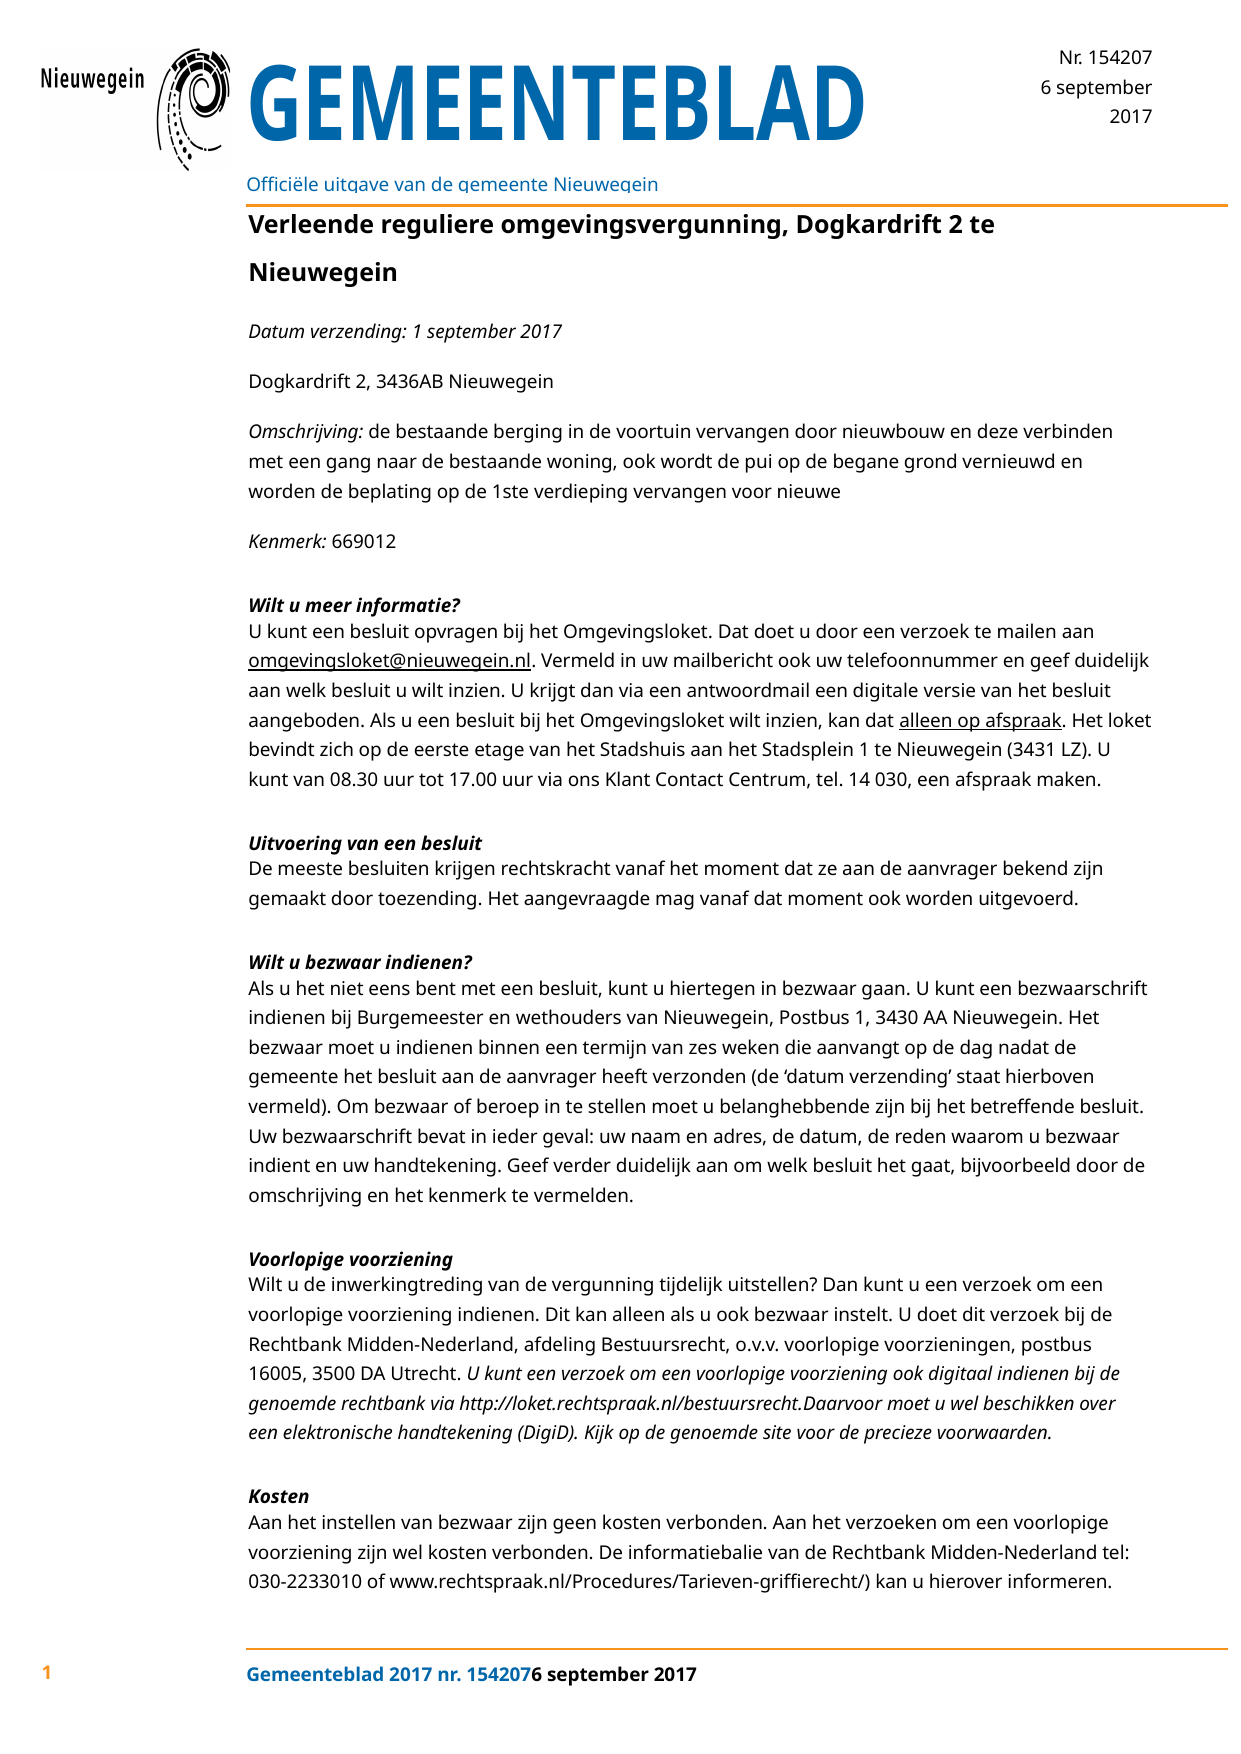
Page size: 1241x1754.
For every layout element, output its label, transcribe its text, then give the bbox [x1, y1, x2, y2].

text Omschrijving: de bestaande berging in de voortuin vervangen door nieuwbouw en deze verbinden met een gang naar de bestaande woning, ook wordt de pui op de begane grond vernieuwd en worden de beplating op de 1ste verdieping vervangen voor nieuwe [248, 419, 1152, 504]
picture [41, 47, 231, 172]
text Wilt u meer informatie? [248, 592, 1152, 618]
text Aan het instellen van bezwaar zijn geen kosten verbonden. Aan het verzoeken om een voorlopige voorziening zijn wel kosten verbonden. De informatiebalie van de Rechtbank Midden-Nederland tel: 030-2233010 of www.rechtspraak.nl/Procedures/Tarieven-griffierecht/) kan u hierover informeren. [248, 1509, 1152, 1594]
text U kunt een besluit opvragen bij het Omgevingsloket. Dat doet u door een verzoek te mailen aan omgevingsloket@nieuwegein.nl. Vermeld in uw mailbericht ook uw telefoonnummer en geef duidelijk aan welk besluit u wilt inzien. U krijgt dan via een antwoordmail een digitale versie van het besluit aangeboden. Als u een besluit bij het Omgevingsloket wilt inzien, kan dat alleen op afspraak. Het loket bevindt zich op de eerste etage van het Stadshuis aan het Stadsplein 1 te Nieuwegein (3431 LZ). U kunt van 08.30 uur tot 17.00 uur via ons Klant Contact Centrum, tel. 14 030, een afspraak maken. [248, 618, 1152, 792]
text Als u het niet eens bent met een besluit, kunt u hiertegen in bezwaar gaan. U kunt een bezwaarschrift indienen bij Burgemeester en wethouders van Nieuwegein, Postbus 1, 3430 AA Nieuwegein. Het bezwaar moet u indienen binnen een termijn van zes weken die aanvangt op de dag nadat de gemeente het besluit aan de aanvrager heeft verzonden (de ‘datum verzending’ staat hierboven vermeld). Om bezwaar of beroep in te stellen moet u belanghebbende zijn bij het betreffende besluit. Uw bezwaarschrift bevat in ieder geval: uw naam en adres, de datum, de reden waarom u bezwaar indient en uw handtekening. Geef verder duidelijk aan om welk besluit het gaat, bijvoorbeeld door de omschrijving en het kenmerk te vermelden. [248, 975, 1152, 1208]
text Verleende reguliere omgevingsvergunning, Dogkardrift 2 te Nieuwegein [248, 207, 1152, 288]
text Dogkardrift 2, 3436AB Nieuwegein [248, 368, 1152, 394]
text Kosten [248, 1483, 1152, 1509]
text Kenmerk: 669012 [248, 528, 1152, 554]
text Wilt u de inwerkingtreding van de vergunning tijdelijk uitstellen? Dan kunt u een verzoek om een voorlopige voorziening indienen. Dit kan alleen als u ook bezwaar instelt. U doet dit verzoek bij de Rechtbank Midden-Nederland, afdeling Bestuursrecht, o.v.v. voorlopige voorzieningen, postbus 16005, 3500 DA Utrecht. U kunt een verzoek om een voorlopige voorziening ook digitaal indienen bij de genoemde rechtbank via http://loket.rechtspraak.nl/bestuursrecht.Daarvoor moet u wel beschikken over een elektronische handtekening (DigiD). Kijk op de genoemde site voor de precieze voorwaarden. [248, 1272, 1152, 1445]
text De meeste besluiten krijgen rechtskracht vanaf het moment dat ze aan de aanvrager bekend zijn gemaakt door toezending. Het aangevraagde mag vanaf dat moment ook worden uitgevoerd. [248, 856, 1152, 911]
text Uitvoering van een besluit [248, 830, 1152, 856]
text Datum verzending: 1 september 2017 [248, 318, 1152, 344]
text Wilt u bezwaar indienen? [248, 949, 1152, 975]
text Voorlopige voorziening [248, 1246, 1152, 1272]
